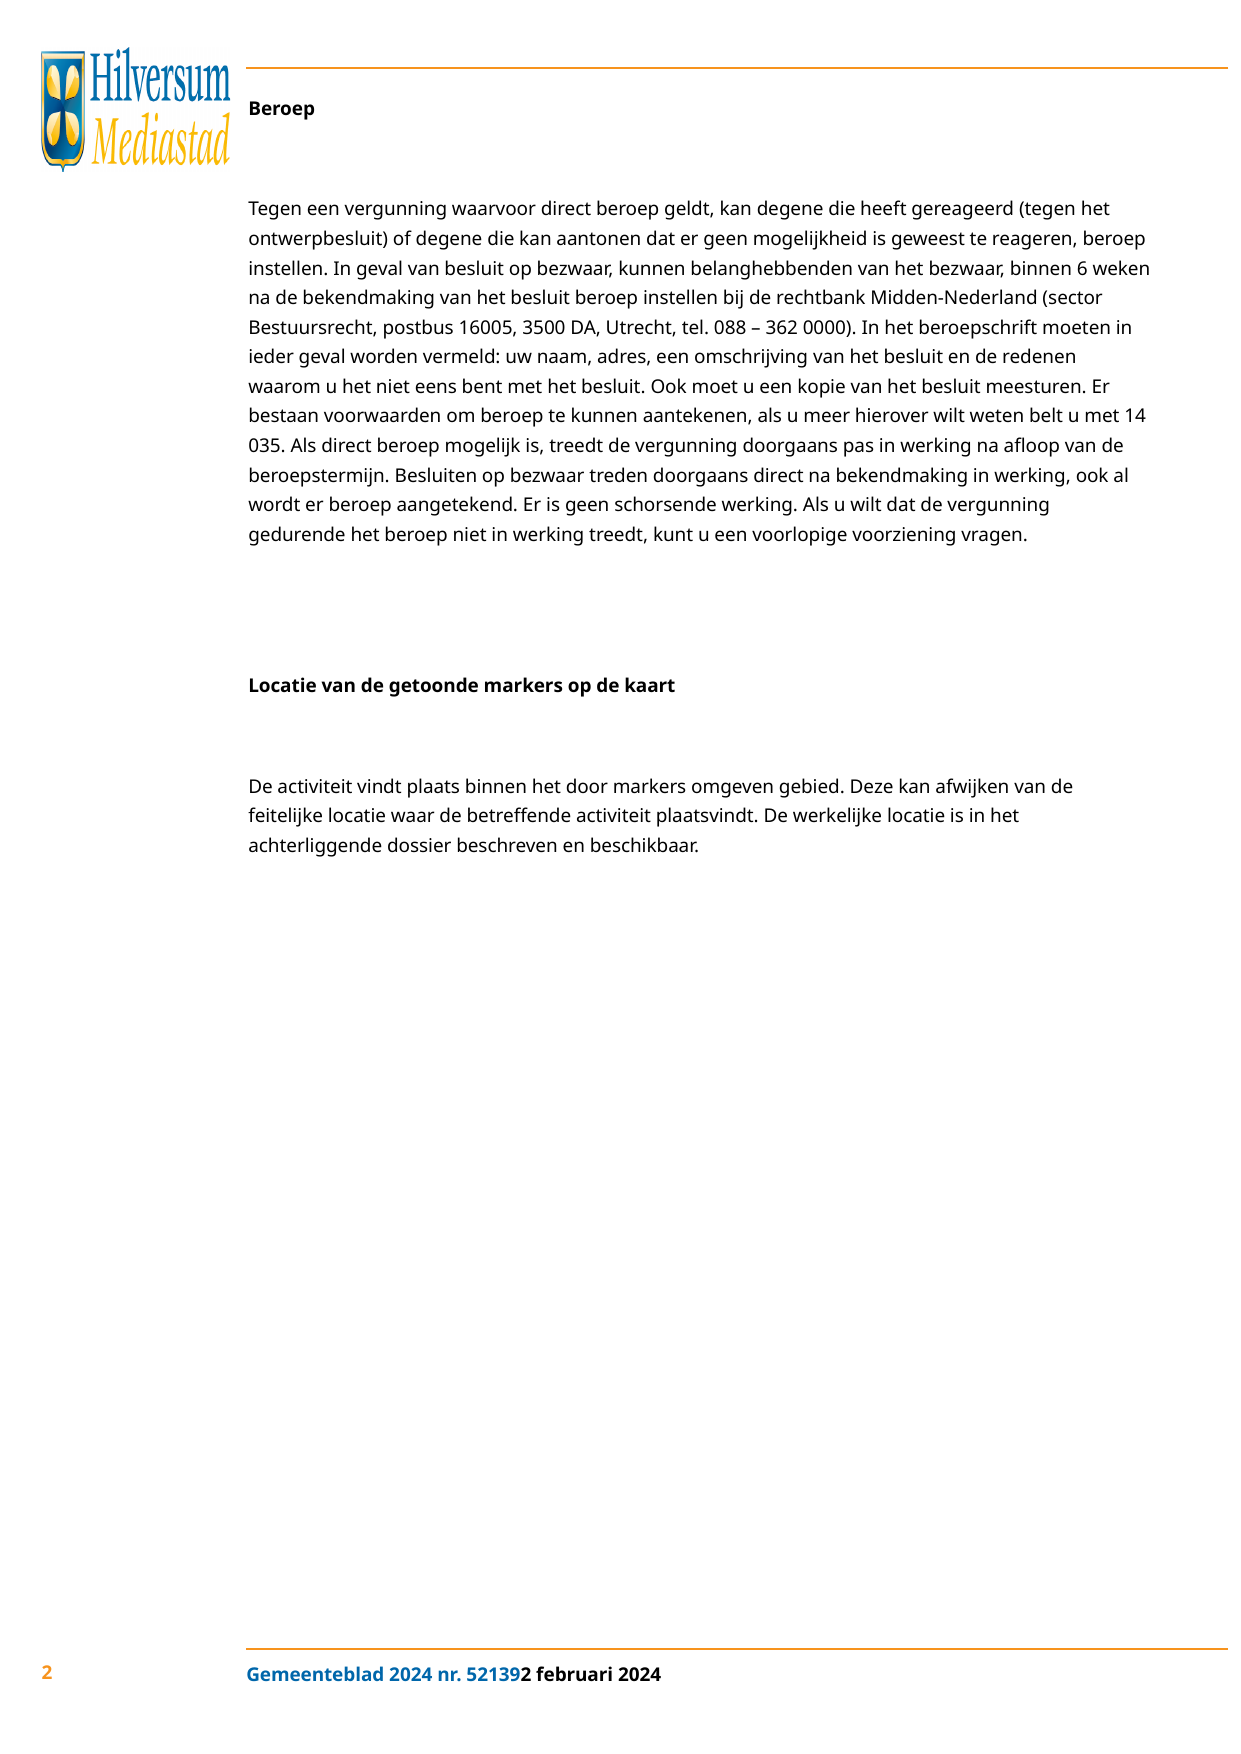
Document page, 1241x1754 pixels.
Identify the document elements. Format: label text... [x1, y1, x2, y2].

text Locatie van de getoonde markers op de kaart [248, 672, 1152, 698]
text De activiteit vindt plaats binnen het door markers omgeven gebied. Deze kan afwijken van de feitelijke locatie waar de betreffende activiteit plaatsvindt. De werkelijke locatie is in het achterliggende dossier beschreven en beschikbaar. [248, 773, 1152, 858]
text Tegen een vergunning waarvoor direct beroep geldt, kan degene die heeft gereageerd (tegen het ontwerpbesluit) of degene die kan aantonen dat er geen mogelijkheid is geweest te reageren, beroep instellen. In geval van besluit op bezwaar, kunnen belanghebbenden van het bezwaar, binnen 6 weken na de bekendmaking van het besluit beroep instellen bij de rechtbank Midden-Nederland (sector Bestuursrecht, postbus 16005, 3500 DA, Utrecht, tel. 088 – 362 0000). In het beroepschrift moeten in ieder geval worden vermeld: uw naam, adres, een omschrijving van het besluit en de redenen waarom u het niet eens bent met het besluit. Ook moet u een kopie van het besluit meesturen. Er bestaan voorwaarden om beroep te kunnen aantekenen, als u meer hierover wilt weten belt u met 14 035. Als direct beroep mogelijk is, treedt de vergunning doorgaans pas in werking na afloop van de beroepstermijn. Besluiten op bezwaar treden doorgaans direct na bekendmaking in werking, ook al wordt er beroep aangetekend. Er is geen schorsende werking. Als u wilt dat de vergunning gedurende het beroep niet in werking treedt, kunt u een voorlopige voorziening vragen. [248, 196, 1152, 547]
text Beroep [248, 95, 1152, 121]
picture [41, 47, 231, 172]
